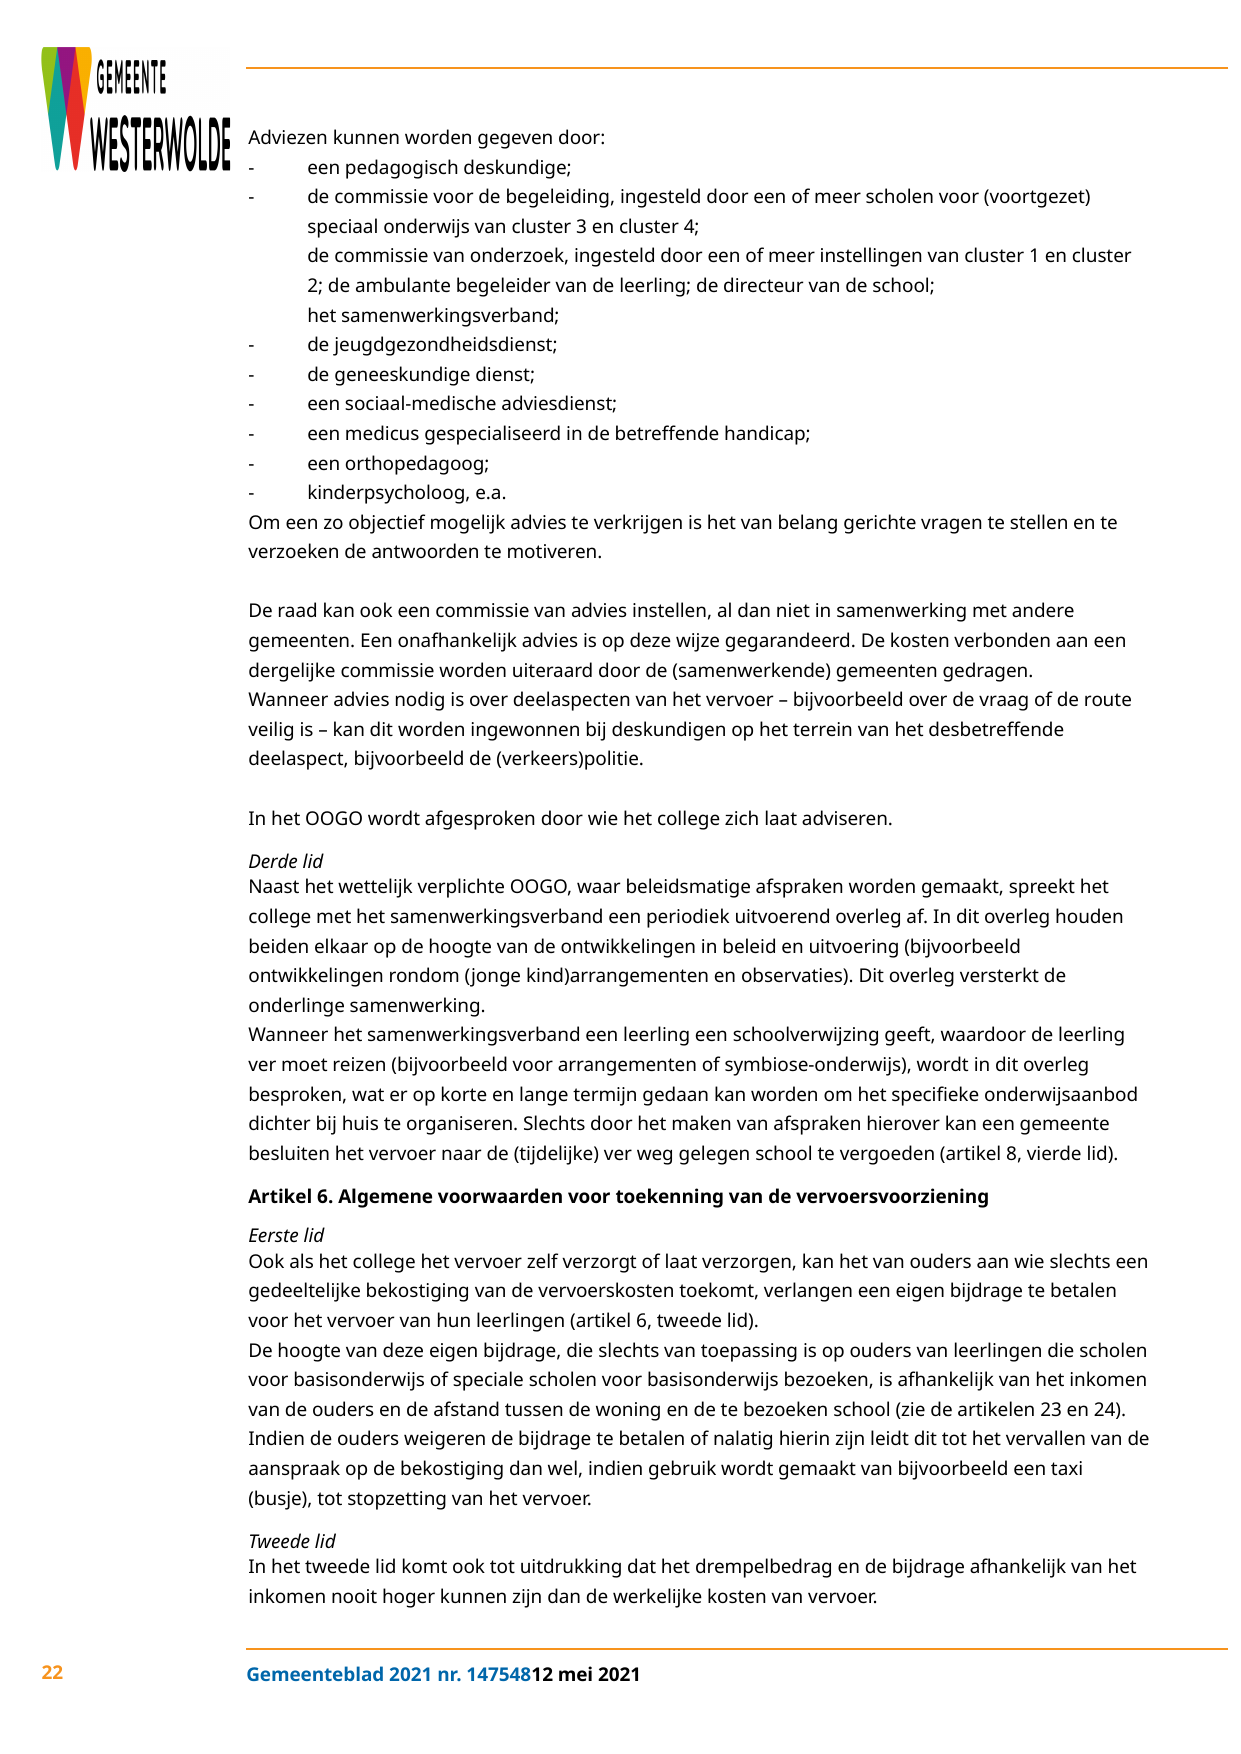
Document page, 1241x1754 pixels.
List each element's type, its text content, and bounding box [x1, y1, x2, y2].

text Artikel 6. Algemene voorwaarden voor toekenning van de vervoersvoorziening [248, 1183, 1152, 1209]
list de commissie van onderzoek, ingesteld door een of meer instellingen van cluster 1 en cluster 2; de ambulante begeleider van de leerling; de directeur van de school; [248, 243, 1152, 298]
list kinderpsycholoog, e.a. [248, 479, 1152, 505]
list een medicus gespecialiseerd in de betreffende handicap; [248, 420, 1152, 446]
list de commissie voor de begeleiding, ingesteld door een of meer scholen voor (voortgezet) speciaal onderwijs van cluster 3 en cluster 4; [248, 183, 1152, 239]
text Derde lid [248, 848, 1152, 874]
text Adviezen kunnen worden gegeven door: [248, 124, 1152, 150]
text Wanneer het samenwerkingsverband een leerling een schoolverwijzing geeft, waardoor de leerling ver moet reizen (bijvoorbeeld voor arrangementen of symbiose-onderwijs), wordt in dit overleg besproken, wat er op korte en lange termijn gedaan kan worden om het specifieke onderwijsaanbod dichter bij huis te organiseren. Slechts door het maken van afspraken hierover kan een gemeente besluiten het vervoer naar de (tijdelijke) ver weg gelegen school te vergoeden (artikel 8, vierde lid). [248, 1022, 1152, 1166]
text In het tweede lid komt ook tot uitdrukking dat het drempelbedrag en de bijdrage afhankelijk van het inkomen nooit hoger kunnen zijn dan de werkelijke kosten van vervoer. [248, 1553, 1152, 1609]
text Wanneer advies nodig is over deelaspecten van het vervoer – bijvoorbeeld over de vraag of de route veilig is – kan dit worden ingewonnen bij deskundigen op het terrein van het desbetreffende deelaspect, bijvoorbeeld de (verkeers)politie. [248, 686, 1152, 771]
text In het OOGO wordt afgesproken door wie het college zich laat adviseren. [248, 805, 1152, 831]
text Tweede lid [248, 1528, 1152, 1553]
picture [41, 47, 231, 172]
list een pedagogisch deskundige; [248, 154, 1152, 180]
list een orthopedagoog; [248, 450, 1152, 476]
list de jeugdgezondheidsdienst; [248, 331, 1152, 357]
list de geneeskundige dienst; [248, 361, 1152, 387]
list een sociaal-medische adviesdienst; [248, 391, 1152, 416]
text Naast het wettelijk verplichte OOGO, waar beleidsmatige afspraken worden gemaakt, spreekt het college met het samenwerkingsverband een periodiek uitvoerend overleg af. In dit overleg houden beiden elkaar op de hoogte van de ontwikkelingen in beleid en uitvoering (bijvoorbeeld ontwikkelingen rondom (jonge kind)arrangementen en observaties). Dit overleg versterkt de onderlinge samenwerking. [248, 874, 1152, 1018]
text De hoogte van deze eigen bijdrage, die slechts van toepassing is op ouders van leerlingen die scholen voor basisonderwijs of speciale scholen voor basisonderwijs bezoeken, is afhankelijk van het inkomen van de ouders en de afstand tussen de woning en de te bezoeken school (zie de artikelen 23 en 24). Indien de ouders weigeren de bijdrage te betalen of nalatig hierin zijn leidt dit tot het vervallen van de aanspraak op de bekostiging dan wel, indien gebruik wordt gemaakt van bijvoorbeeld een taxi (busje), tot stopzetting van het vervoer. [248, 1337, 1152, 1510]
text Eerste lid [248, 1222, 1152, 1248]
list het samenwerkingsverband; [248, 302, 1152, 328]
text De raad kan ook een commissie van advies instellen, al dan niet in samenwerking met andere gemeenten. Een onafhankelijk advies is op deze wijze gegarandeerd. De kosten verbonden aan een dergelijke commissie worden uiteraard door de (samenwerkende) gemeenten gedragen. [248, 598, 1152, 683]
text Ook als het college het vervoer zelf verzorgt of laat verzorgen, kan het van ouders aan wie slechts een gedeeltelijke bekostiging van de vervoerskosten toekomt, verlangen een eigen bijdrage te betalen voor het vervoer van hun leerlingen (artikel 6, tweede lid). [248, 1248, 1152, 1333]
text Om een zo objectief mogelijk advies te verkrijgen is het van belang gerichte vragen te stellen en te verzoeken de antwoorden te motiveren. [248, 509, 1152, 564]
